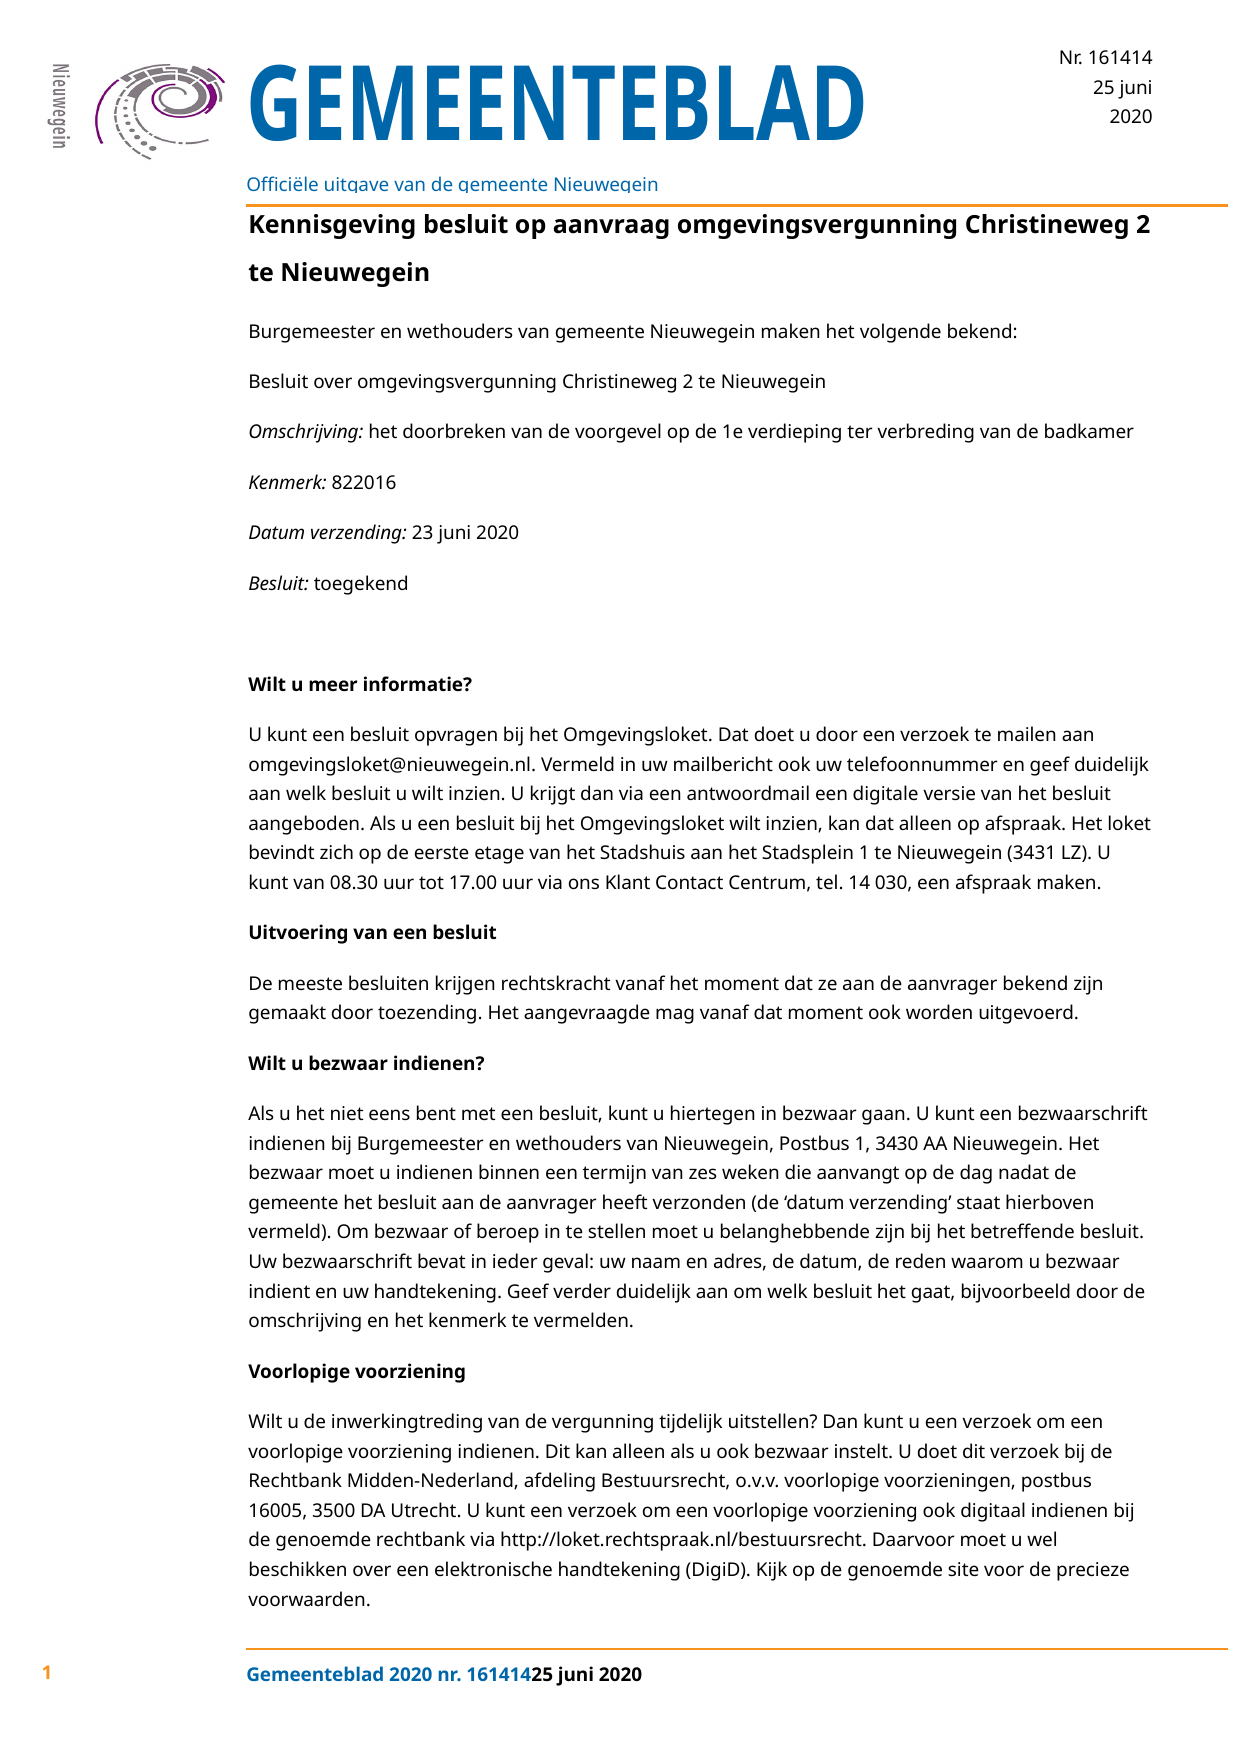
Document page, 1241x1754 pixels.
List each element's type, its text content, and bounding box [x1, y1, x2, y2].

text Wilt u meer informatie? [248, 671, 1152, 697]
text Besluit over omgevingsvergunning Christineweg 2 te Nieuwegein [248, 368, 1152, 394]
text De meeste besluiten krijgen rechtskracht vanaf het moment dat ze aan de aanvrager bekend zijn gemaakt door toezending. Het aangevraagde mag vanaf dat moment ook worden uitgevoerd. [248, 970, 1152, 1025]
text Wilt u bezwaar indienen? [248, 1050, 1152, 1076]
picture [41, 47, 231, 172]
text Als u het niet eens bent met een besluit, kunt u hiertegen in bezwaar gaan. U kunt een bezwaarschrift indienen bij Burgemeester en wethouders van Nieuwegein, Postbus 1, 3430 AA Nieuwegein. Het bezwaar moet u indienen binnen een termijn van zes weken die aanvangt op de dag nadat de gemeente het besluit aan de aanvrager heeft verzonden (de ‘datum verzending’ staat hierboven vermeld). Om bezwaar of beroep in te stellen moet u belanghebbende zijn bij het betreffende besluit. Uw bezwaarschrift bevat in ieder geval: uw naam en adres, de datum, de reden waarom u bezwaar indient en uw handtekening. Geef verder duidelijk aan om welk besluit het gaat, bijvoorbeeld door de omschrijving en het kenmerk te vermelden. [248, 1100, 1152, 1333]
text Datum verzending: 23 juni 2020 [248, 519, 1152, 545]
text Kennisgeving besluit op aanvraag omgevingsvergunning Christineweg 2 te Nieuwegein [248, 207, 1152, 288]
text Besluit: toegekend [248, 570, 1152, 596]
text Omschrijving: het doorbreken van de voorgevel op de 1e verdieping ter verbreding van de badkamer [248, 419, 1152, 444]
text Voorlopige voorziening [248, 1358, 1152, 1384]
text Uitvoering van een besluit [248, 919, 1152, 945]
text Burgemeester en wethouders van gemeente Nieuwegein maken het volgende bekend: [248, 318, 1152, 344]
text Kenmerk: 822016 [248, 469, 1152, 495]
text U kunt een besluit opvragen bij het Omgevingsloket. Dat doet u door een verzoek te mailen aan omgevingsloket@nieuwegein.nl. Vermeld in uw mailbericht ook uw telefoonnummer en geef duidelijk aan welk besluit u wilt inzien. U krijgt dan via een antwoordmail een digitale versie van het besluit aangeboden. Als u een besluit bij het Omgevingsloket wilt inzien, kan dat alleen op afspraak. Het loket bevindt zich op de eerste etage van het Stadshuis aan het Stadsplein 1 te Nieuwegein (3431 LZ). U kunt van 08.30 uur tot 17.00 uur via ons Klant Contact Centrum, tel. 14 030, een afspraak maken. [248, 721, 1152, 895]
text Wilt u de inwerkingtreding van de vergunning tijdelijk uitstellen? Dan kunt u een verzoek om een voorlopige voorziening indienen. Dit kan alleen als u ook bezwaar instelt. U doet dit verzoek bij de Rechtbank Midden-Nederland, afdeling Bestuursrecht, o.v.v. voorlopige voorzieningen, postbus 16005, 3500 DA Utrecht. U kunt een verzoek om een voorlopige voorziening ook digitaal indienen bij de genoemde rechtbank via http://loket.rechtspraak.nl/bestuursrecht. Daarvoor moet u wel beschikken over een elektronische handtekening (DigiD). Kijk op de genoemde site voor de precieze voorwaarden. [248, 1408, 1152, 1612]
